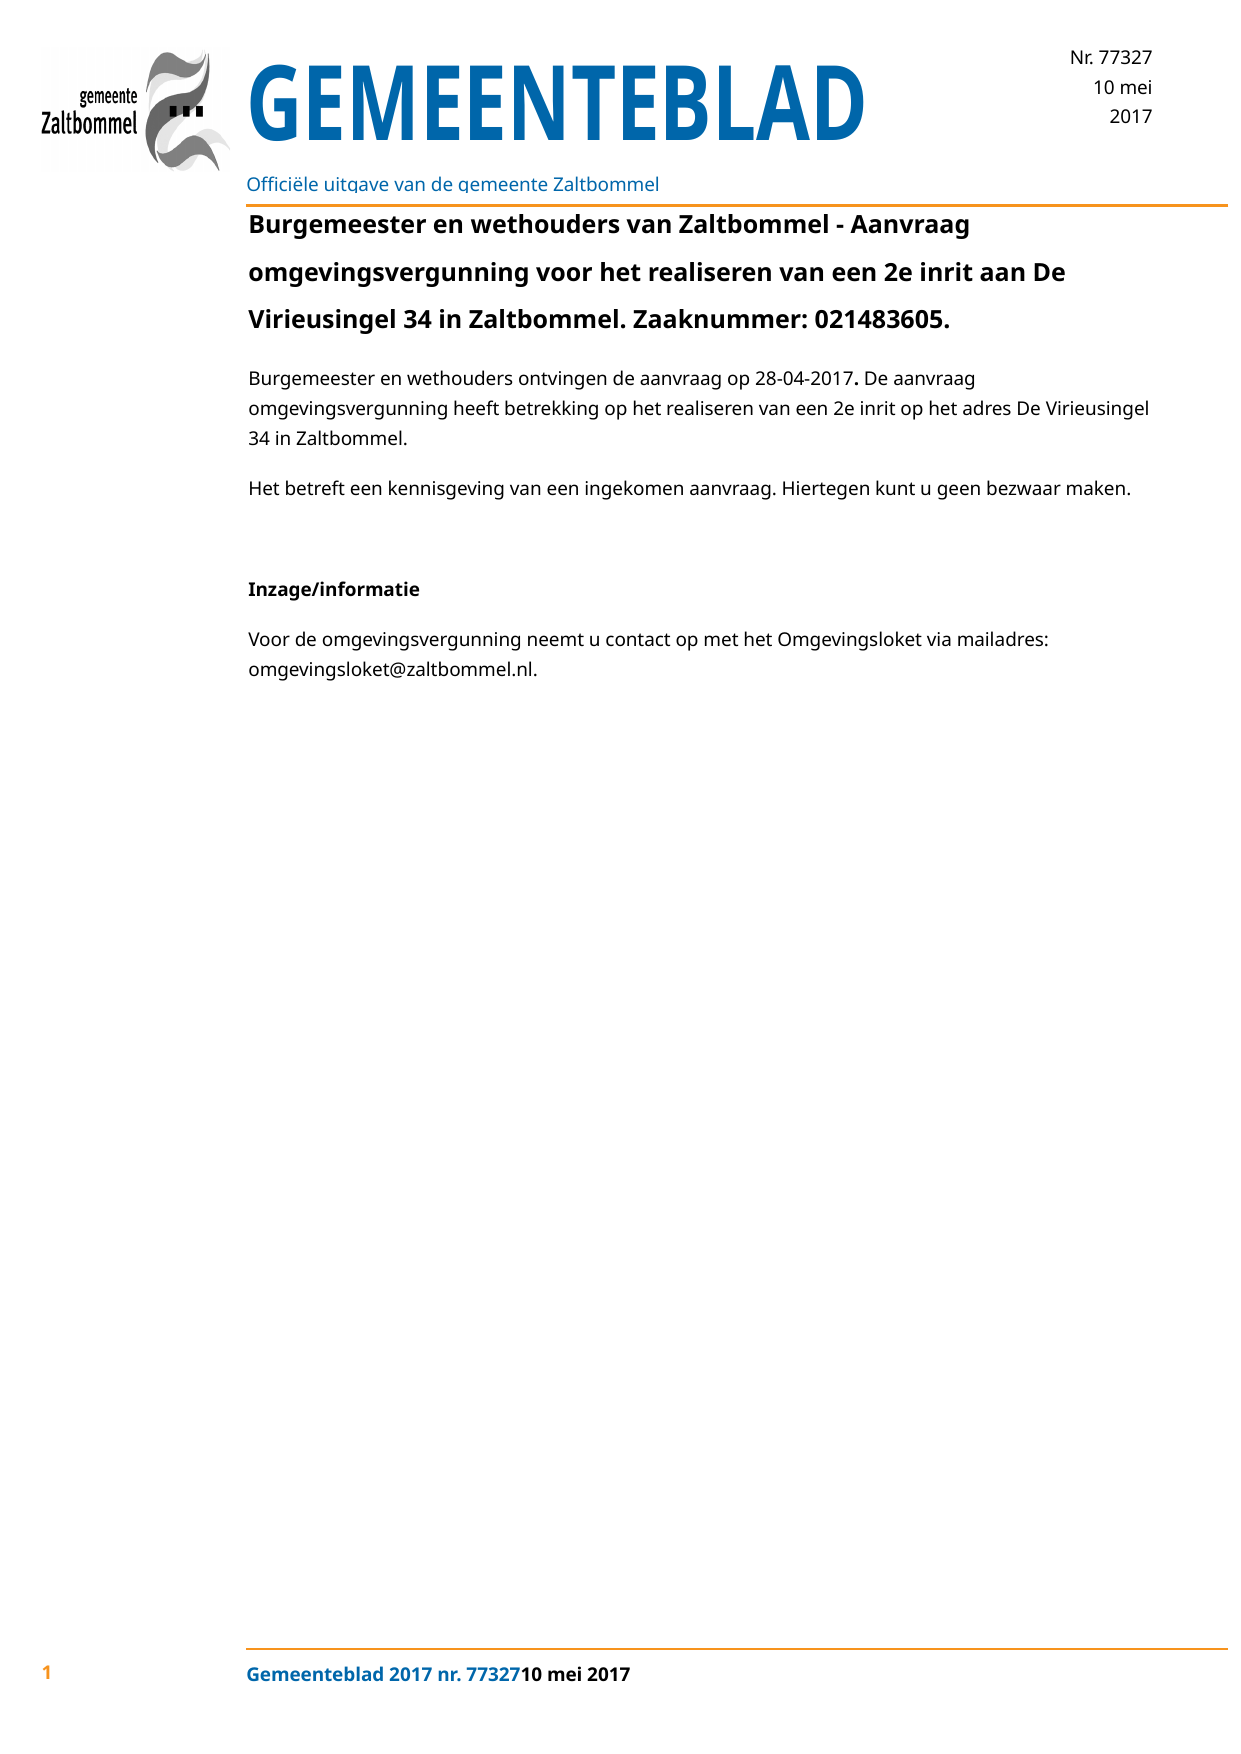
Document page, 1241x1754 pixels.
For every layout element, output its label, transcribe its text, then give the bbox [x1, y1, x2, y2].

text Burgemeester en wethouders van Zaltbommel - Aanvraag omgevingsvergunning voor het realiseren van een 2e inrit aan De Virieusingel 34 in Zaltbommel. Zaaknummer: 021483605. [248, 207, 1152, 336]
text Burgemeester en wethouders ontvingen de aanvraag op 28-04-2017. De aanvraag omgevingsvergunning heeft betrekking op het realiseren van een 2e inrit op het adres De Virieusingel 34 in Zaltbommel. [248, 366, 1152, 450]
picture [41, 47, 231, 172]
text Inzage/informatie [248, 576, 1152, 602]
text Het betreft een kennisgeving van een ingekomen aanvraag. Hiertegen kunt u geen bezwaar maken. [248, 475, 1152, 501]
text Voor de omgevingsvergunning neemt u contact op met het Omgevingsloket via mailadres: omgevingsloket@zaltbommel.nl. [248, 626, 1152, 682]
